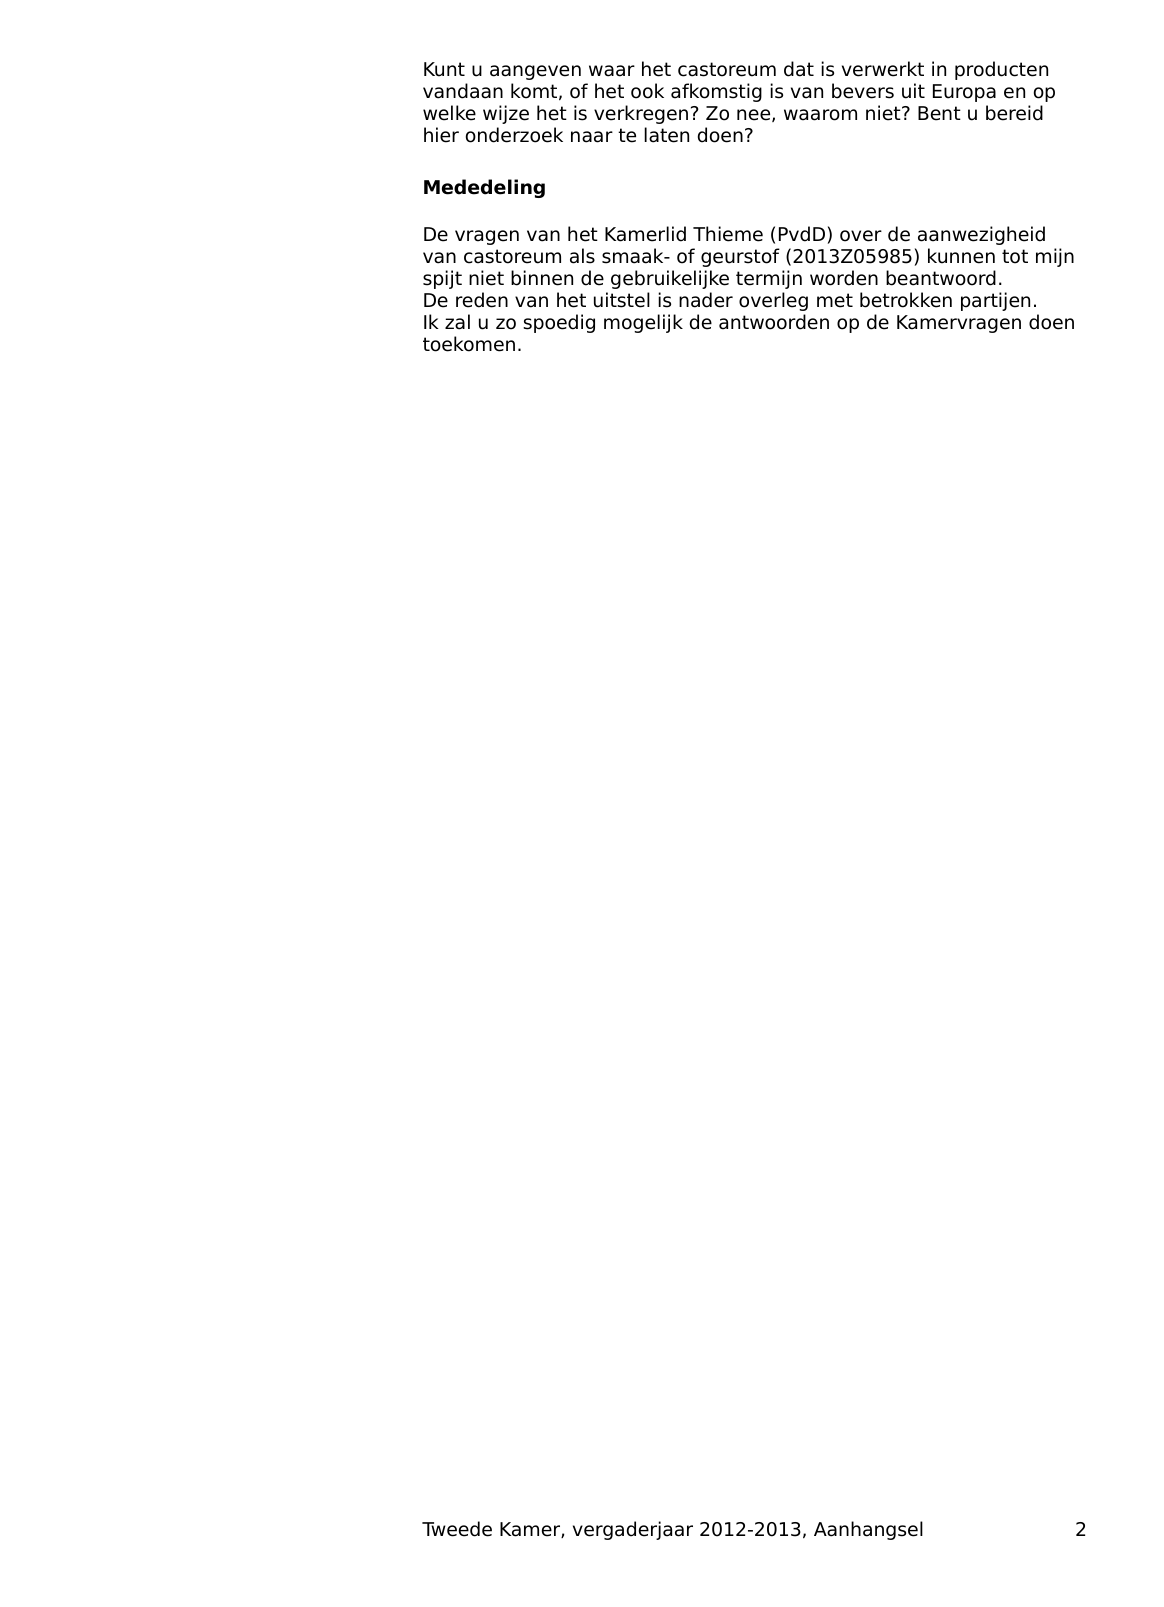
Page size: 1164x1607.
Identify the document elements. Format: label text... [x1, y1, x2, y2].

subtitle Mededeling [422, 177, 1087, 199]
text Kunt u aangeven waar het castoreum dat is verwerkt in producten vandaan komt, of het ook afkomstig is van bevers uit Europa en op welke wijze het is verkregen? Zo nee, waarom niet? Bent u bereid hier onderzoek naar te laten doen? [422, 59, 1087, 147]
text Ik zal u zo spoedig mogelijk de antwoorden op de Kamervragen doen toekomen. [422, 312, 1087, 356]
text De reden van het uitstel is nader overleg met betrokken partijen. [422, 290, 1087, 312]
text De vragen van het Kamerlid Thieme (PvdD) over de aanwezigheid van castoreum als smaak- of geurstof (2013Z05985) kunnen tot mijn spijt niet binnen de gebruikelijke termijn worden beantwoord. [422, 224, 1087, 290]
